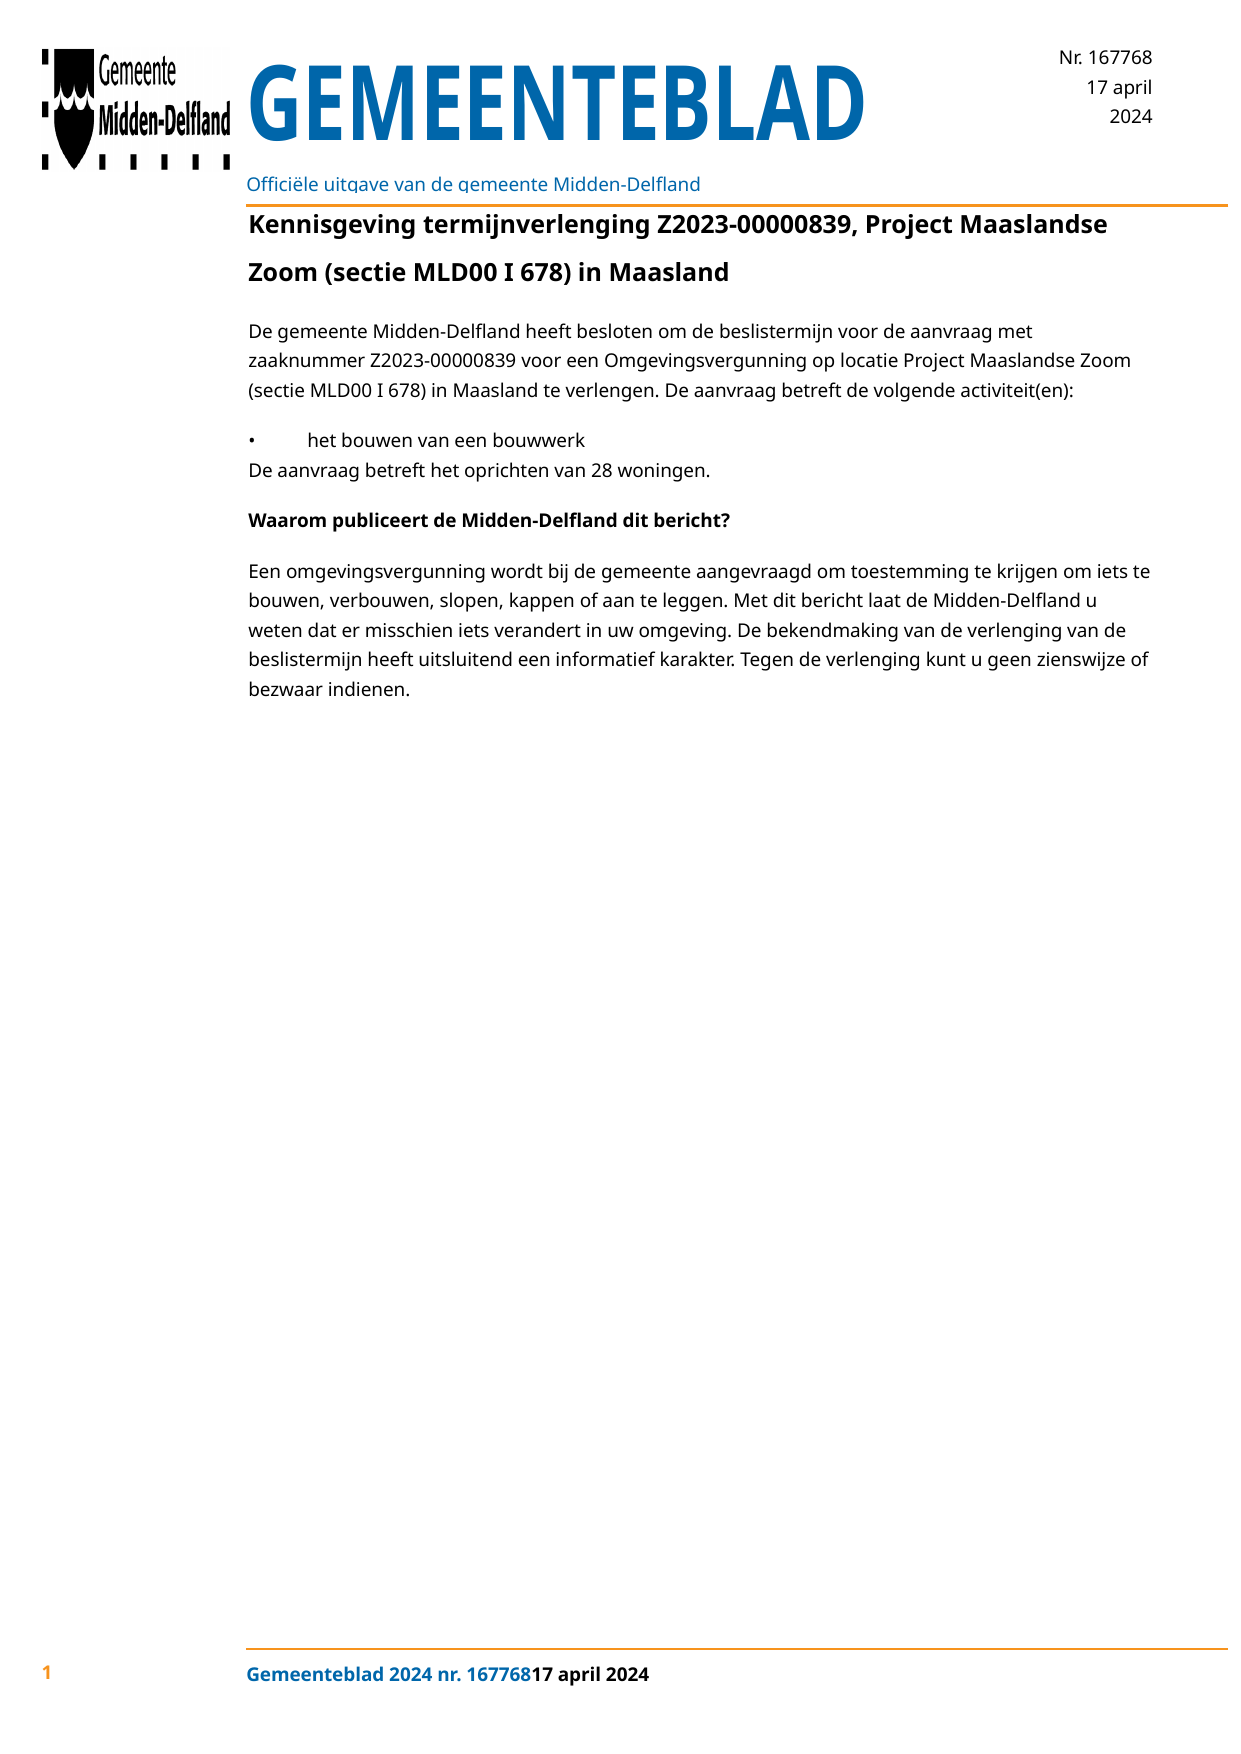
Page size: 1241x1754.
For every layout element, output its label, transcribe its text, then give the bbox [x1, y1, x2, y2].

picture [41, 47, 231, 172]
list het bouwen van een bouwwerk [248, 427, 1152, 453]
text Kennisgeving termijnverlenging Z2023-00000839, Project Maaslandse Zoom (sectie MLD00 I 678) in Maasland [248, 207, 1152, 288]
text De aanvraag betreft het oprichten van 28 woningen. [248, 457, 1152, 483]
text Waarom publiceert de Midden-Delfland dit bericht? [248, 507, 1152, 533]
text De gemeente Midden-Delfland heeft besloten om de beslistermijn voor de aanvraag met zaaknummer Z2023-00000839 voor een Omgevingsvergunning op locatie Project Maaslandse Zoom (sectie MLD00 I 678) in Maasland te verlengen. De aanvraag betreft de volgende activiteit(en): [248, 318, 1152, 403]
text Een omgevingsvergunning wordt bij de gemeente aangevraagd om toestemming te krijgen om iets te bouwen, verbouwen, slopen, kappen of aan te leggen. Met dit bericht laat de Midden-Delfland u weten dat er misschien iets verandert in uw omgeving. De bekendmaking van de verlenging van de beslistermijn heeft uitsluitend een informatief karakter. Tegen de verlenging kunt u geen zienswijze of bezwaar indienen. [248, 558, 1152, 702]
